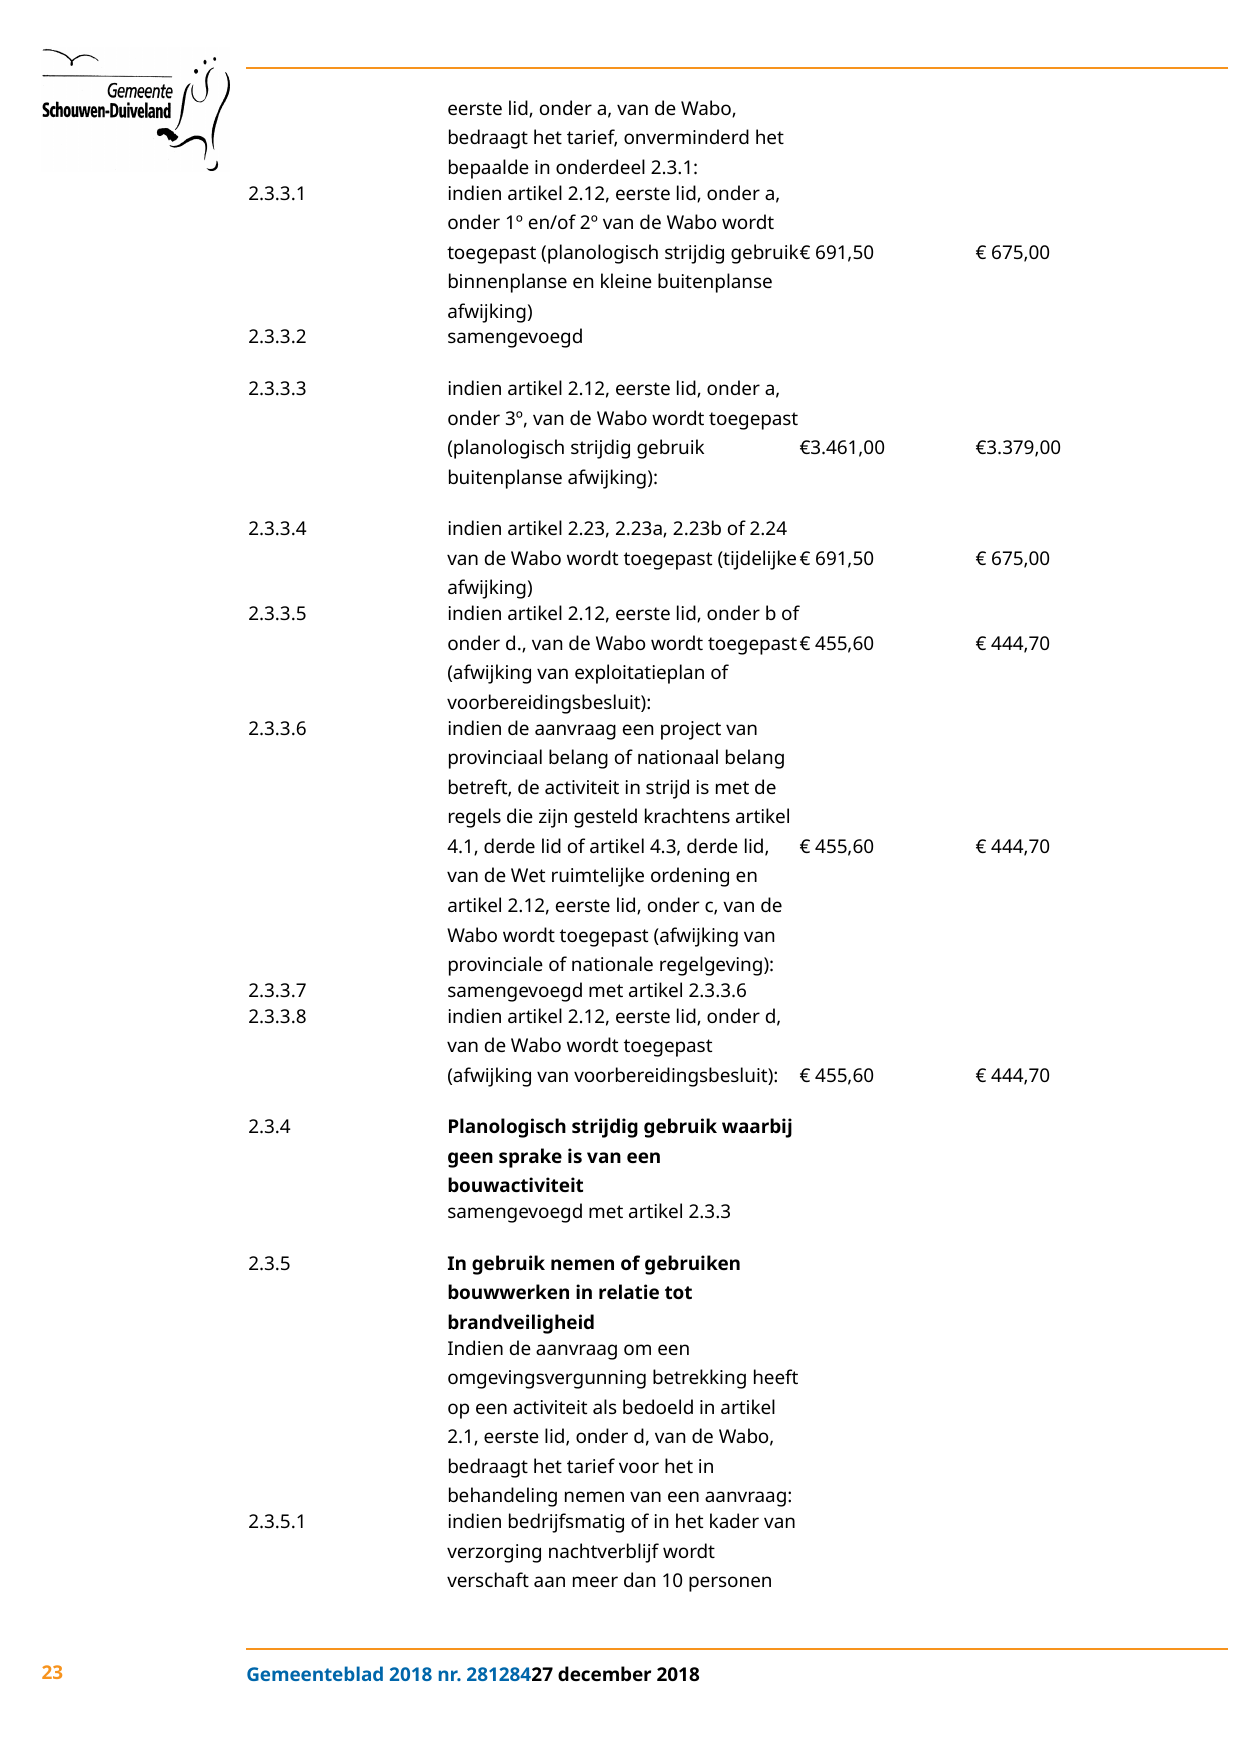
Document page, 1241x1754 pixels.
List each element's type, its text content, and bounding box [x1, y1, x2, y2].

table_cell [975, 1224, 1152, 1250]
table_cell € 444,70 [975, 1003, 1152, 1088]
table_cell [975, 350, 1152, 375]
table_cell [975, 1250, 1152, 1335]
table_cell [975, 1199, 1152, 1224]
table_cell eerste lid, onder a, van de Wabo, bedraagt het tarief, onverminderd het bepaalde in onderdeel 2.3.1: [447, 95, 799, 180]
table_cell [248, 1224, 447, 1250]
table_cell € 455,60 [799, 600, 975, 715]
table_cell € 691,50 [799, 180, 975, 324]
table_cell [248, 95, 447, 180]
table_cell [799, 1088, 975, 1113]
table_cell [447, 490, 799, 515]
table_cell [975, 490, 1152, 515]
table_cell indien artikel 2.12, eerste lid, onder d, van de Wabo wordt toegepast (afwijking van voorbereidingsbesluit): [447, 1003, 799, 1088]
table_cell 2.3.3.4 [248, 515, 447, 600]
table_cell [799, 1250, 975, 1335]
table_cell [975, 1335, 1152, 1508]
table_cell indien artikel 2.12, eerste lid, onder a, onder 1º en/of 2º van de Wabo wordt toegepast (planologisch strijdig gebruik binnenplanse en kleine buitenplanse afwijking) [447, 180, 799, 324]
table_cell samengevoegd [447, 324, 799, 349]
table_cell Planologisch strijdig gebruik waarbij geen sprake is van een bouwactiviteit [447, 1114, 799, 1198]
table_cell 2.3.3.7 [248, 977, 447, 1003]
table_cell samengevoegd met artikel 2.3.3 [447, 1199, 799, 1224]
table_cell [447, 1224, 799, 1250]
table_cell [248, 1088, 447, 1113]
table_cell 2.3.3.8 [248, 1003, 447, 1088]
table_cell € 455,60 [799, 715, 975, 977]
table_cell € 691,50 [799, 515, 975, 600]
table_cell [975, 1509, 1152, 1593]
table_cell [799, 95, 975, 180]
table_cell indien de aanvraag een project van provinciaal belang of nationaal belang betreft, de activiteit in strijd is met de regels die zijn gesteld krachtens artikel 4.1, derde lid of artikel 4.3, derde lid, van de Wet ruimtelijke ordening en artikel 2.12, eerste lid, onder c, van de Wabo wordt toegepast (afwijking van provinciale of nationale regelgeving): [447, 715, 799, 977]
table_cell €3.379,00 [975, 375, 1152, 490]
table_cell € 444,70 [975, 600, 1152, 715]
table_cell 2.3.5 [248, 1250, 447, 1335]
table_cell [248, 350, 447, 375]
table_cell [799, 324, 975, 349]
table_cell [447, 1088, 799, 1113]
table_cell €3.461,00 [799, 375, 975, 490]
table_cell [248, 1335, 447, 1508]
table_cell [799, 350, 975, 375]
table_cell [799, 1335, 975, 1508]
table_cell [799, 1199, 975, 1224]
table_cell In gebruik nemen of gebruiken bouwwerken in relatie tot brandveiligheid [447, 1250, 799, 1335]
table_cell 2.3.3.2 [248, 324, 447, 349]
table_cell [799, 1224, 975, 1250]
picture [41, 47, 231, 172]
table_cell 2.3.3.6 [248, 715, 447, 977]
table_cell 2.3.5.1 [248, 1509, 447, 1593]
table_cell [248, 1199, 447, 1224]
table_cell [799, 977, 975, 1003]
table_cell [248, 490, 447, 515]
table_cell 2.3.3.5 [248, 600, 447, 715]
table_cell [975, 977, 1152, 1003]
table_cell [975, 95, 1152, 180]
table_cell indien artikel 2.23, 2.23a, 2.23b of 2.24 van de Wabo wordt toegepast (tijdelijke afwijking) [447, 515, 799, 600]
table_cell € 675,00 [975, 180, 1152, 324]
table_cell indien artikel 2.12, eerste lid, onder a, onder 3º, van de Wabo wordt toegepast (planologisch strijdig gebruik buitenplanse afwijking): [447, 375, 799, 490]
table_cell [799, 490, 975, 515]
table_cell [799, 1114, 975, 1198]
table_cell 2.3.4 [248, 1114, 447, 1198]
table_cell [447, 350, 799, 375]
table_cell indien artikel 2.12, eerste lid, onder b of onder d., van de Wabo wordt toegepast (afwijking van exploitatieplan of voorbereidingsbesluit): [447, 600, 799, 715]
table_cell € 455,60 [799, 1003, 975, 1088]
table_cell [975, 1114, 1152, 1198]
table_cell Indien de aanvraag om een omgevingsvergunning betrekking heeft op een activiteit als bedoeld in artikel 2.1, eerste lid, onder d, van de Wabo, bedraagt het tarief voor het in behandeling nemen van een aanvraag: [447, 1335, 799, 1508]
table_cell € 444,70 [975, 715, 1152, 977]
table_cell € 675,00 [975, 515, 1152, 600]
table_cell 2.3.3.3 [248, 375, 447, 490]
table_cell 2.3.3.1 [248, 180, 447, 324]
table_cell [975, 1088, 1152, 1113]
table_cell samengevoegd met artikel 2.3.3.6 [447, 977, 799, 1003]
table_cell [975, 324, 1152, 349]
table_cell [799, 1509, 975, 1593]
table_cell indien bedrijfsmatig of in het kader van verzorging nachtverblijf wordt verschaft aan meer dan 10 personen [447, 1509, 799, 1593]
